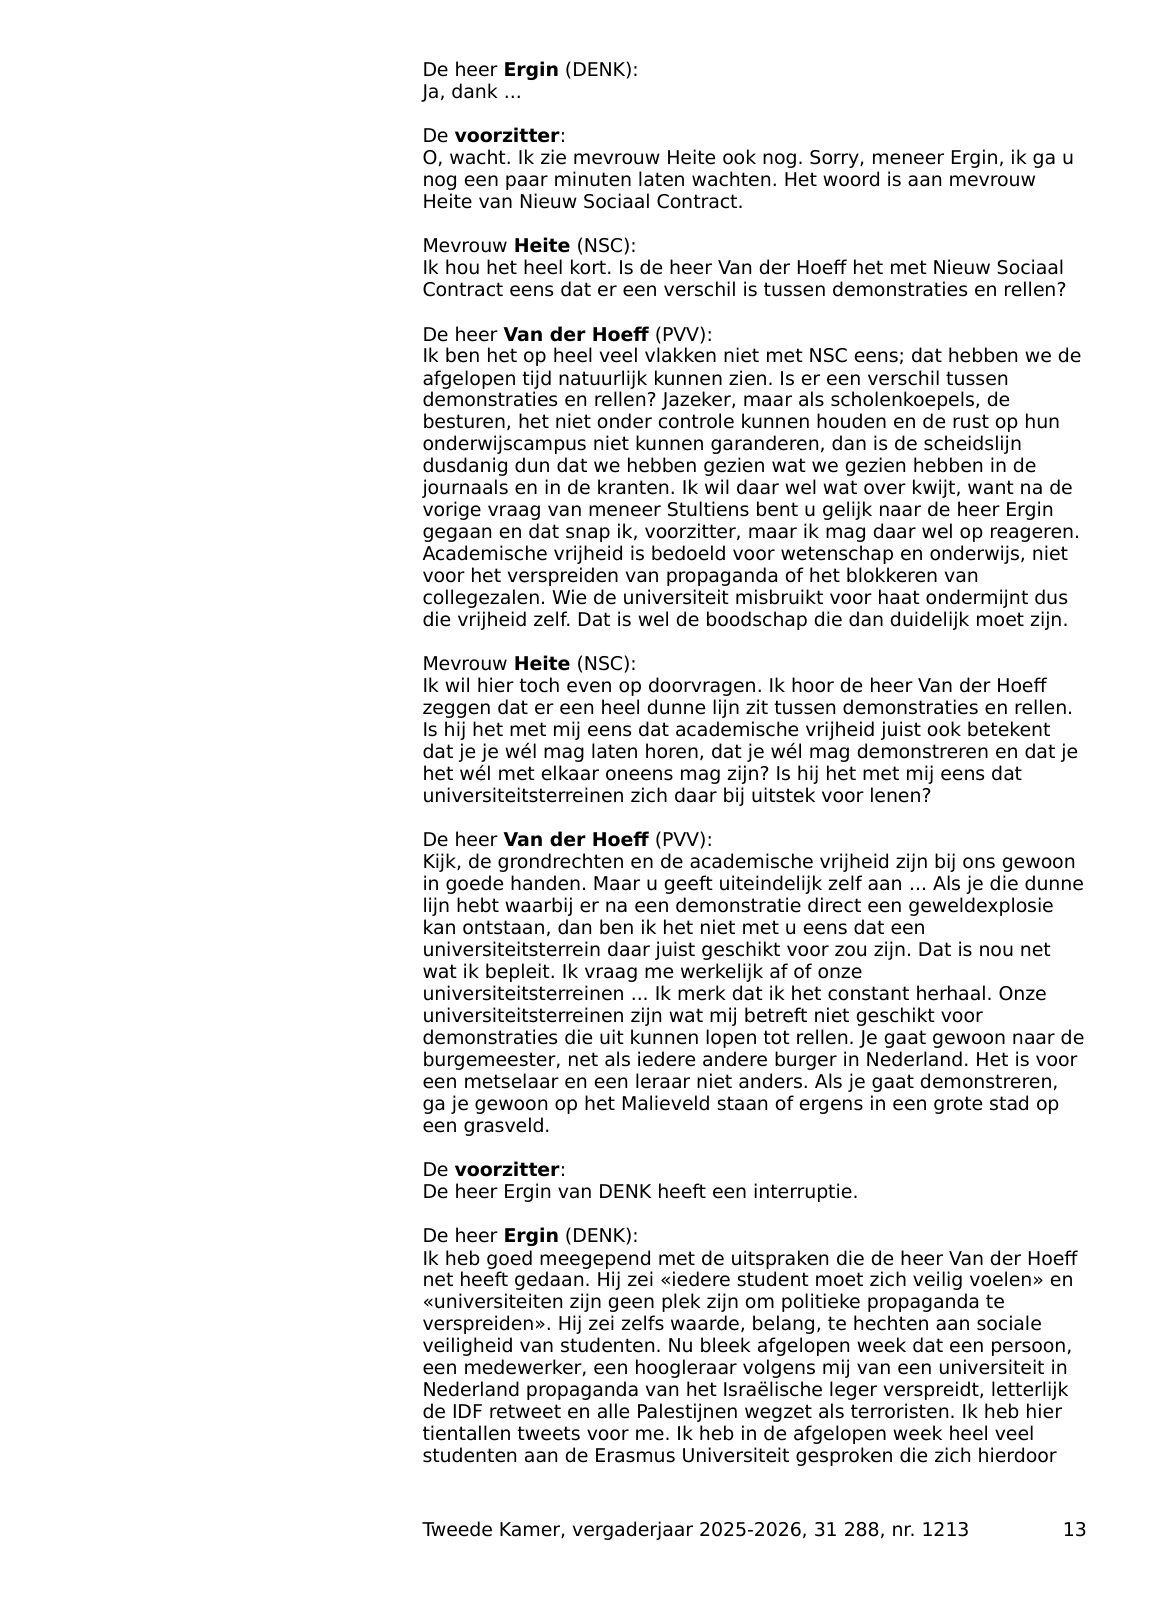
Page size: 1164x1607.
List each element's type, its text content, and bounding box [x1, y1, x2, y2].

text Ik wil hier toch even op doorvragen. Ik hoor de heer Van der Hoeff zeggen dat er een heel dunne lijn zit tussen demonstraties en rellen. Is hij het met mij eens dat academische vrijheid juist ook betekent dat je je wél mag laten horen, dat je wél mag demonstreren en dat je het wél met elkaar oneens mag zijn? Is hij het met mij eens dat universiteitsterreinen zich daar bij uitstek voor lenen? [422, 675, 1087, 807]
text De heer Ergin van DENK heeft een interruptie. [422, 1181, 1087, 1203]
text De heer Ergin (DENK): [422, 1225, 1087, 1247]
text Mevrouw Heite (NSC): [422, 235, 1087, 257]
text Mevrouw Heite (NSC): [422, 653, 1087, 675]
text De heer Ergin (DENK): [422, 59, 1087, 81]
text Ik hou het heel kort. Is de heer Van der Hoeff het met Nieuw Sociaal Contract eens dat er een verschil is tussen demonstraties en rellen? [422, 257, 1087, 301]
text Kijk, de grondrechten en de academische vrijheid zijn bij ons gewoon in goede handen. Maar u geeft uiteindelijk zelf aan ... Als je die dunne lijn hebt waarbij er na een demonstratie direct een geweldexplosie kan ontstaan, dan ben ik het niet met u eens dat een universiteitsterrein daar juist geschikt voor zou zijn. Dat is nou net wat ik bepleit. Ik vraag me werkelijk af of onze universiteitsterreinen ... Ik merk dat ik het constant herhaal. Onze universiteitsterreinen zijn wat mij betreft niet geschikt voor demonstraties die uit kunnen lopen tot rellen. Je gaat gewoon naar de burgemeester, net als iedere andere burger in Nederland. Het is voor een metselaar en een leraar niet anders. Als je gaat demonstreren, ga je gewoon op het Malieveld staan of ergens in een grote stad op een grasveld. [422, 851, 1087, 1137]
text O, wacht. Ik zie mevrouw Heite ook nog. Sorry, meneer Ergin, ik ga u nog een paar minuten laten wachten. Het woord is aan mevrouw Heite van Nieuw Sociaal Contract. [422, 147, 1087, 213]
text Ik ben het op heel veel vlakken niet met NSC eens; dat hebben we de afgelopen tijd natuurlijk kunnen zien. Is er een verschil tussen demonstraties en rellen? Jazeker, maar als scholenkoepels, de besturen, het niet onder controle kunnen houden en de rust op hun onderwijscampus niet kunnen garanderen, dan is de scheidslijn dusdanig dun dat we hebben gezien wat we gezien hebben in de journaals en in de kranten. Ik wil daar wel wat over kwijt, want na de vorige vraag van meneer Stultiens bent u gelijk naar de heer Ergin gegaan en dat snap ik, voorzitter, maar ik mag daar wel op reageren. Academische vrijheid is bedoeld voor wetenschap en onderwijs, niet voor het verspreiden van propaganda of het blokkeren van collegezalen. Wie de universiteit misbruikt voor haat ondermijnt dus die vrijheid zelf. Dat is wel de boodschap die dan duidelijk moet zijn. [422, 345, 1087, 631]
text De heer Van der Hoeff (PVV): [422, 323, 1087, 345]
text Ja, dank ... [422, 81, 1087, 103]
text De voorzitter: [422, 125, 1087, 147]
text De heer Van der Hoeff (PVV): [422, 829, 1087, 851]
text Ik heb goed meegepend met de uitspraken die de heer Van der Hoeff net heeft gedaan. Hij zei «iedere student moet zich veilig voelen» en «universiteiten zijn geen plek zijn om politieke propaganda te verspreiden». Hij zei zelfs waarde, belang, te hechten aan sociale veiligheid van studenten. Nu bleek afgelopen week dat een persoon, een medewerker, een hoogleraar volgens mij van een universiteit in Nederland propaganda van het Israëlische leger verspreidt, letterlijk de IDF retweet en alle Palestijnen wegzet als terroristen. Ik heb hier tientallen tweets voor me. Ik heb in de afgelopen week heel veel studenten aan de Erasmus Universiteit gesproken die zich hierdoor [422, 1247, 1087, 1467]
text De voorzitter: [422, 1159, 1087, 1181]
